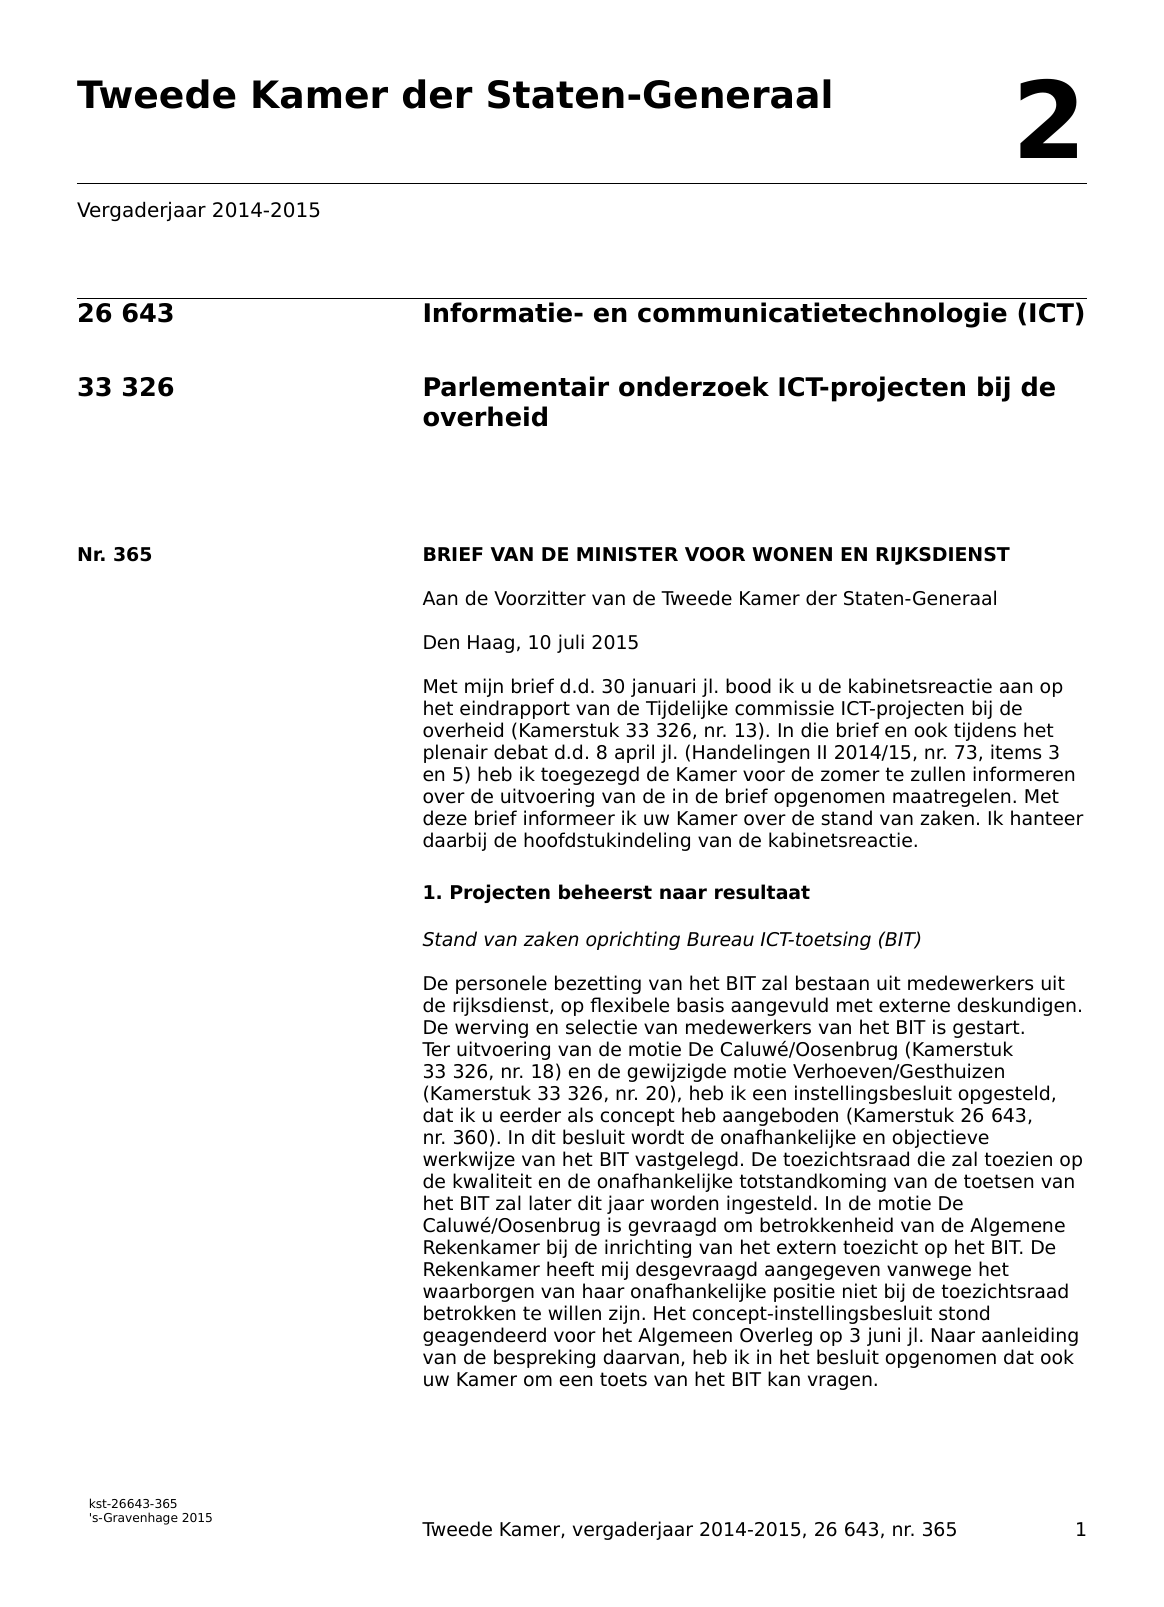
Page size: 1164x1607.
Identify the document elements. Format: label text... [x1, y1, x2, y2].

subtitle 1. Projecten beheerst naar resultaat [422, 882, 1087, 904]
text Met mijn brief d.d. 30 januari jl. bood ik u de kabinetsreactie aan op het eindrapport van de Tijdelijke commissie ICT-projecten bij de overheid (Kamerstuk 33 326, nr. 13). In die brief en ook tijdens het plenair debat d.d. 8 april jl. (Handelingen II 2014/15, nr. 73, items 3 en 5) heb ik toegezegd de Kamer voor de zomer te zullen informeren over de uitvoering van de in de brief opgenomen maatregelen. Met deze brief informeer ik uw Kamer over de stand van zaken. Ik hanteer daarbij de hoofdstukindeling van de kabinetsreactie. [422, 676, 1087, 852]
text Aan de Voorzitter van de Tweede Kamer der Staten-Generaal [422, 588, 1087, 609]
text 's-Gravenhage 2015 [88, 1511, 323, 1525]
table_header 2 [886, 59, 1087, 183]
subtitle Stand van zaken oprichting Bureau ICT-toetsing (BIT) [422, 929, 1087, 951]
subtitle Nr. 365 BRIEF VAN DE MINISTER VOOR WONEN EN RIJKSDIENST [77, 543, 1087, 565]
subtitle 33 326 Parlementair onderzoek ICT-projecten bij de overheid [77, 373, 1087, 432]
text Ter uitvoering van de motie De Caluwé/Oosenbrug (Kamerstuk 33 326, nr. 18) en de gewijzigde motie Verhoeven/Gesthuizen (Kamerstuk 33 326, nr. 20), heb ik een instellingsbesluit opgesteld, dat ik u eerder als concept heb aangeboden (Kamerstuk 26 643, nr. 360). In dit besluit wordt de onafhankelijke en objectieve werkwijze van het BIT vastgelegd. De toezichtsraad die zal toezien op de kwaliteit en de onafhankelijke totstandkoming van de toetsen van het BIT zal later dit jaar worden ingesteld. In de motie De Caluwé/Oosenbrug is gevraagd om betrokkenheid van de Algemene Rekenkamer bij de inrichting van het extern toezicht op het BIT. De Rekenkamer heeft mij desgevraagd aangegeven vanwege het waarborgen van haar onafhankelijke positie niet bij de toezichtsraad betrokken te willen zijn. Het concept-instellingsbesluit stond geagendeerd voor het Algemeen Overleg op 3 juni jl. Naar aanleiding van de bespreking daarvan, heb ik in het besluit opgenomen dat ook uw Kamer om een toets van het BIT kan vragen. [422, 1039, 1087, 1391]
text kst-26643-365 [88, 1497, 323, 1511]
table_cell Vergaderjaar 2014-2015 [77, 184, 1087, 298]
table_header Tweede Kamer der Staten-Generaal [77, 59, 886, 183]
text De personele bezetting van het BIT zal bestaan uit medewerkers uit de rijksdienst, op flexibele basis aangevuld met externe deskundigen. De werving en selectie van medewerkers van het BIT is gestart. [422, 973, 1087, 1039]
text Den Haag, 10 juli 2015 [422, 632, 1087, 654]
subtitle 26 643 Informatie- en communicatietechnologie (ICT) [77, 299, 1087, 329]
